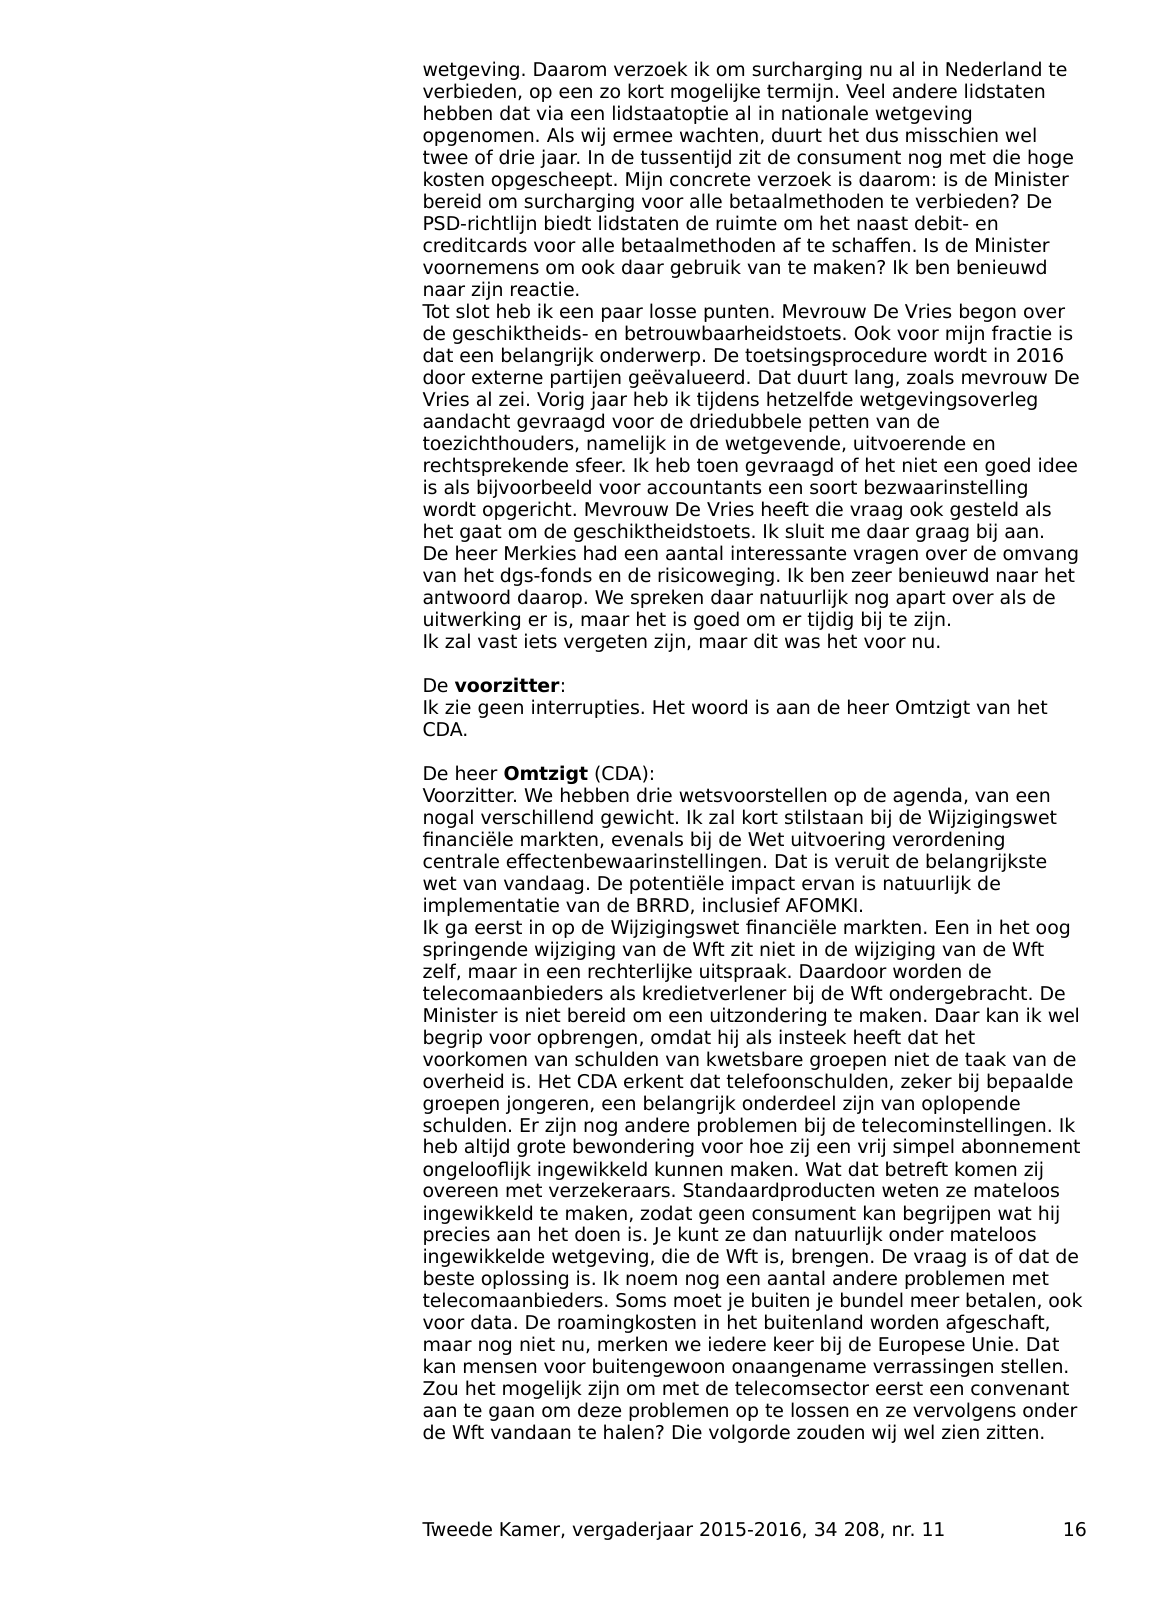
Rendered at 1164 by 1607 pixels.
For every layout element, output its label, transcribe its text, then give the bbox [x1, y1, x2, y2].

text De heer Merkies had een aantal interessante vragen over de omvang van het dgs-fonds en de risicoweging. Ik ben zeer benieuwd naar het antwoord daarop. We spreken daar natuurlijk nog apart over als de uitwerking er is, maar het is goed om er tijdig bij te zijn. [422, 543, 1087, 631]
text Ik ga eerst in op de Wijzigingswet financiële markten. Een in het oog springende wijziging van de Wft zit niet in de wijziging van de Wft zelf, maar in een rechterlijke uitspraak. Daardoor worden de telecomaanbieders als kredietverlener bij de Wft ondergebracht. De Minister is niet bereid om een uitzondering te maken. Daar kan ik wel begrip voor opbrengen, omdat hij als insteek heeft dat het voorkomen van schulden van kwetsbare groepen niet de taak van de overheid is. Het CDA erkent dat telefoonschulden, zeker bij bepaalde groepen jongeren, een belangrijk onderdeel zijn van oplopende schulden. Er zijn nog andere problemen bij de telecominstellingen. Ik heb altijd grote bewondering voor hoe zij een vrij simpel abonnement ongelooflijk ingewikkeld kunnen maken. Wat dat betreft komen zij overeen met verzekeraars. Standaardproducten weten ze mateloos ingewikkeld te maken, zodat geen consument kan begrijpen wat hij precies aan het doen is. Je kunt ze dan natuurlijk onder mateloos ingewikkelde wetgeving, die de Wft is, brengen. De vraag is of dat de beste oplossing is. Ik noem nog een aantal andere problemen met telecomaanbieders. Soms moet je buiten je bundel meer betalen, ook voor data. De roamingkosten in het buitenland worden afgeschaft, maar nog niet nu, merken we iedere keer bij de Europese Unie. Dat kan mensen voor buitengewoon onaangename verrassingen stellen. Zou het mogelijk zijn om met de telecomsector eerst een convenant aan te gaan om deze problemen op te lossen en ze vervolgens onder de Wft vandaan te halen? Die volgorde zouden wij wel zien zitten. [422, 917, 1087, 1444]
text De heer Omtzigt (CDA): [422, 763, 1087, 785]
text Ik zal vast iets vergeten zijn, maar dit was het voor nu. [422, 631, 1087, 652]
text De voorzitter: [422, 675, 1087, 697]
text Voorzitter. We hebben drie wetsvoorstellen op de agenda, van een nogal verschillend gewicht. Ik zal kort stilstaan bij de Wijzigingswet financiële markten, evenals bij de Wet uitvoering verordening centrale effectenbewaarinstellingen. Dat is veruit de belangrijkste wet van vandaag. De potentiële impact ervan is natuurlijk de implementatie van de BRRD, inclusief AFOMKI. [422, 785, 1087, 917]
text wetgeving. Daarom verzoek ik om surcharging nu al in Nederland te verbieden, op een zo kort mogelijke termijn. Veel andere lidstaten hebben dat via een lidstaatoptie al in nationale wetgeving opgenomen. Als wij ermee wachten, duurt het dus misschien wel twee of drie jaar. In de tussentijd zit de consument nog met die hoge kosten opgescheept. Mijn concrete verzoek is daarom: is de Minister bereid om surcharging voor alle betaalmethoden te verbieden? De PSD-richtlijn biedt lidstaten de ruimte om het naast debit- en creditcards voor alle betaalmethoden af te schaffen. Is de Minister voornemens om ook daar gebruik van te maken? Ik ben benieuwd naar zijn reactie. [422, 59, 1087, 301]
text Tot slot heb ik een paar losse punten. Mevrouw De Vries begon over de geschiktheids- en betrouwbaarheidstoets. Ook voor mijn fractie is dat een belangrijk onderwerp. De toetsingsprocedure wordt in 2016 door externe partijen geëvalueerd. Dat duurt lang, zoals mevrouw De Vries al zei. Vorig jaar heb ik tijdens hetzelfde wetgevingsoverleg aandacht gevraagd voor de driedubbele petten van de toezichthouders, namelijk in de wetgevende, uitvoerende en rechtsprekende sfeer. Ik heb toen gevraagd of het niet een goed idee is als bijvoorbeeld voor accountants een soort bezwaarinstelling wordt opgericht. Mevrouw De Vries heeft die vraag ook gesteld als het gaat om de geschiktheidstoets. Ik sluit me daar graag bij aan. [422, 301, 1087, 543]
text Ik zie geen interrupties. Het woord is aan de heer Omtzigt van het CDA. [422, 697, 1087, 741]
